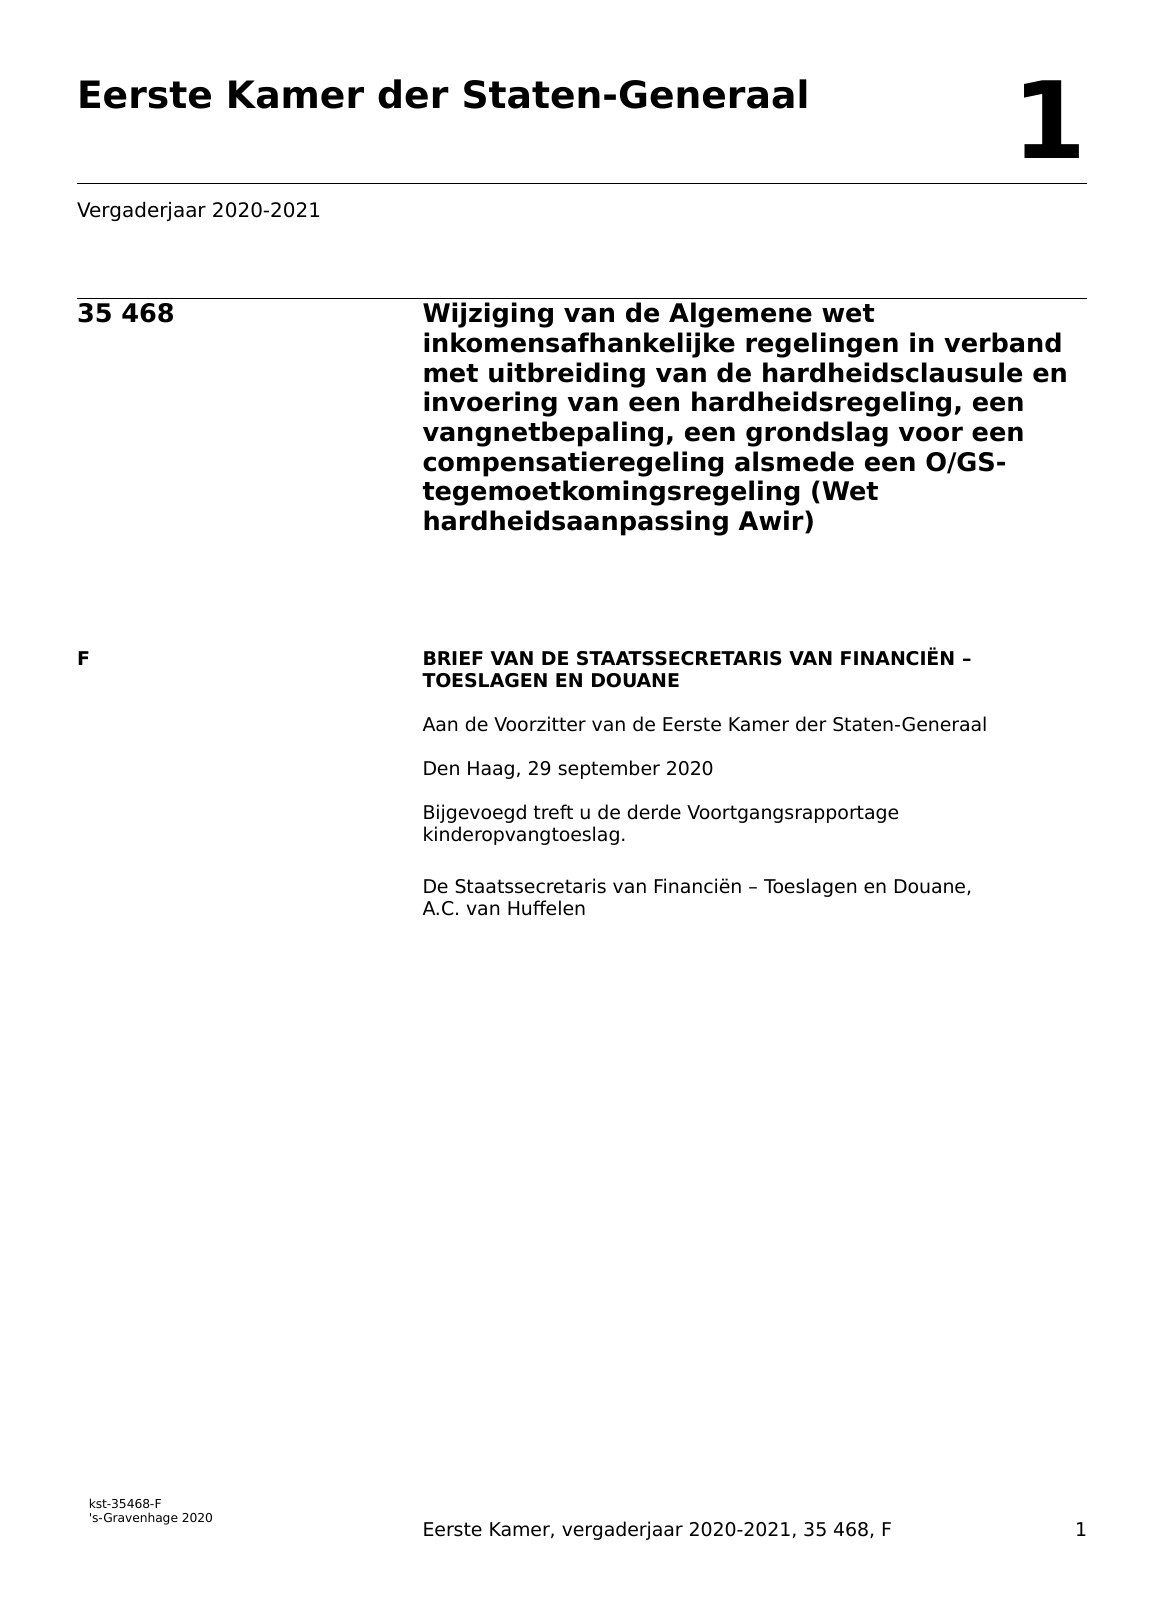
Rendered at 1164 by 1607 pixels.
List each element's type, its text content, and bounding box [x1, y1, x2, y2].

text De Staatssecretaris van Financiën – Toeslagen en Douane, A.C. van Huffelen [422, 876, 1087, 920]
table_header Eerste Kamer der Staten-Generaal [77, 59, 886, 183]
text Bijgevoegd treft u de derde Voortgangsrapportage kinderopvangtoeslag. [422, 802, 1087, 846]
subtitle 35 468 Wijziging van de Algemene wet inkomensafhankelijke regelingen in verband met uitbreiding van de hardheidsclausule en invoering van een hardheidsregeling, een vangnetbepaling, een grondslag voor een compensatieregeling alsmede een O/GS-tegemoetkomingsregeling (Wet hardheidsaanpassing Awir) [77, 299, 1087, 536]
text 's-Gravenhage 2020 [88, 1511, 323, 1525]
text Den Haag, 29 september 2020 [422, 758, 1087, 780]
subtitle F BRIEF VAN DE STAATSSECRETARIS VAN FINANCIËN – TOESLAGEN EN DOUANE [77, 647, 1087, 691]
text kst-35468-F [88, 1497, 323, 1511]
text Aan de Voorzitter van de Eerste Kamer der Staten-Generaal [422, 714, 1087, 736]
table_header 1 [886, 59, 1087, 183]
table_cell Vergaderjaar 2020-2021 [77, 184, 1087, 298]
